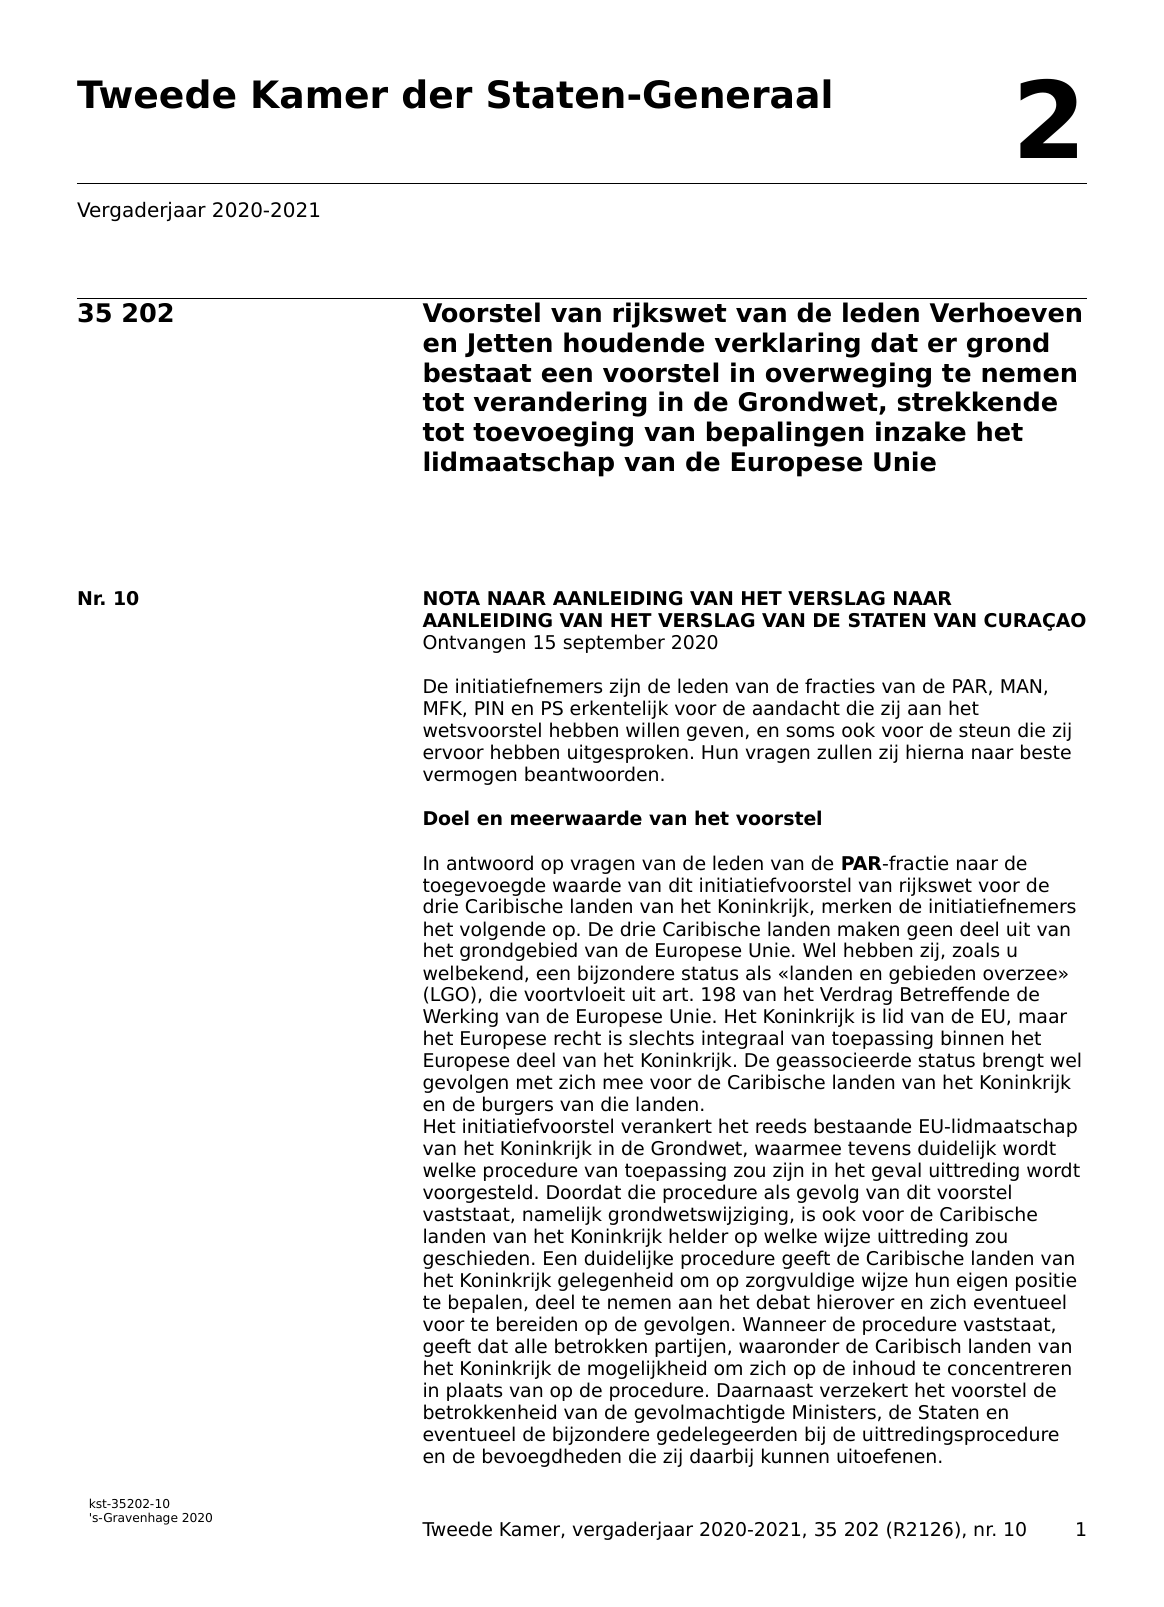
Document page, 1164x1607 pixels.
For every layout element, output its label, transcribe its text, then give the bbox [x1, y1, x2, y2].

text kst-35202-10 [88, 1497, 323, 1511]
table_cell Vergaderjaar 2020-2021 [77, 184, 1087, 298]
text Het initiatiefvoorstel verankert het reeds bestaande EU-lidmaatschap van het Koninkrijk in de Grondwet, waarmee tevens duidelijk wordt welke procedure van toepassing zou zijn in het geval uittreding wordt voorgesteld. Doordat die procedure als gevolg van dit voorstel vaststaat, namelijk grondwetswijziging, is ook voor de Caribische landen van het Koninkrijk helder op welke wijze uittreding zou geschieden. Een duidelijke procedure geeft de Caribische landen van het Koninkrijk gelegenheid om op zorgvuldige wijze hun eigen positie te bepalen, deel te nemen aan het debat hierover en zich eventueel voor te bereiden op de gevolgen. Wanneer de procedure vaststaat, geeft dat alle betrokken partijen, waaronder de Caribisch landen van het Koninkrijk de mogelijkheid om zich op de inhoud te concentreren in plaats van op de procedure. Daarnaast verzekert het voorstel de betrokkenheid van de gevolmachtigde Ministers, de Staten en eventueel de bijzondere gedelegeerden bij de uittredingsprocedure en de bevoegdheden die zij daarbij kunnen uitoefenen. [422, 1116, 1087, 1468]
subtitle 35 202 Voorstel van rijkswet van de leden Verhoeven en Jetten houdende verklaring dat er grond bestaat een voorstel in overweging te nemen tot verandering in de Grondwet, strekkende tot toevoeging van bepalingen inzake het lidmaatschap van de Europese Unie [77, 299, 1087, 477]
table_header 2 [886, 59, 1087, 183]
text De initiatiefnemers zijn de leden van de fracties van de PAR, MAN, MFK, PIN en PS erkentelijk voor de aandacht die zij aan het wetsvoorstel hebben willen geven, en soms ook voor de steun die zij ervoor hebben uitgesproken. Hun vragen zullen zij hierna naar beste vermogen beantwoorden. [422, 676, 1087, 786]
subtitle Doel en meerwaarde van het voorstel [422, 808, 1087, 830]
subtitle Nr. 10 NOTA NAAR AANLEIDING VAN HET VERSLAG NAAR AANLEIDING VAN HET VERSLAG VAN DE STATEN VAN CURAÇAO [77, 588, 1087, 632]
text 's-Gravenhage 2020 [88, 1511, 323, 1525]
text Ontvangen 15 september 2020 [422, 632, 1087, 654]
text In antwoord op vragen van de leden van de PAR-fractie naar de toegevoegde waarde van dit initiatiefvoorstel van rijkswet voor de drie Caribische landen van het Koninkrijk, merken de initiatiefnemers het volgende op. De drie Caribische landen maken geen deel uit van het grondgebied van de Europese Unie. Wel hebben zij, zoals u welbekend, een bijzondere status als «landen en gebieden overzee» (LGO), die voortvloeit uit art. 198 van het Verdrag Betreffende de Werking van de Europese Unie. Het Koninkrijk is lid van de EU, maar het Europese recht is slechts integraal van toepassing binnen het Europese deel van het Koninkrijk. De geassocieerde status brengt wel gevolgen met zich mee voor de Caribische landen van het Koninkrijk en de burgers van die landen. [422, 852, 1087, 1116]
table_header Tweede Kamer der Staten-Generaal [77, 59, 886, 183]
